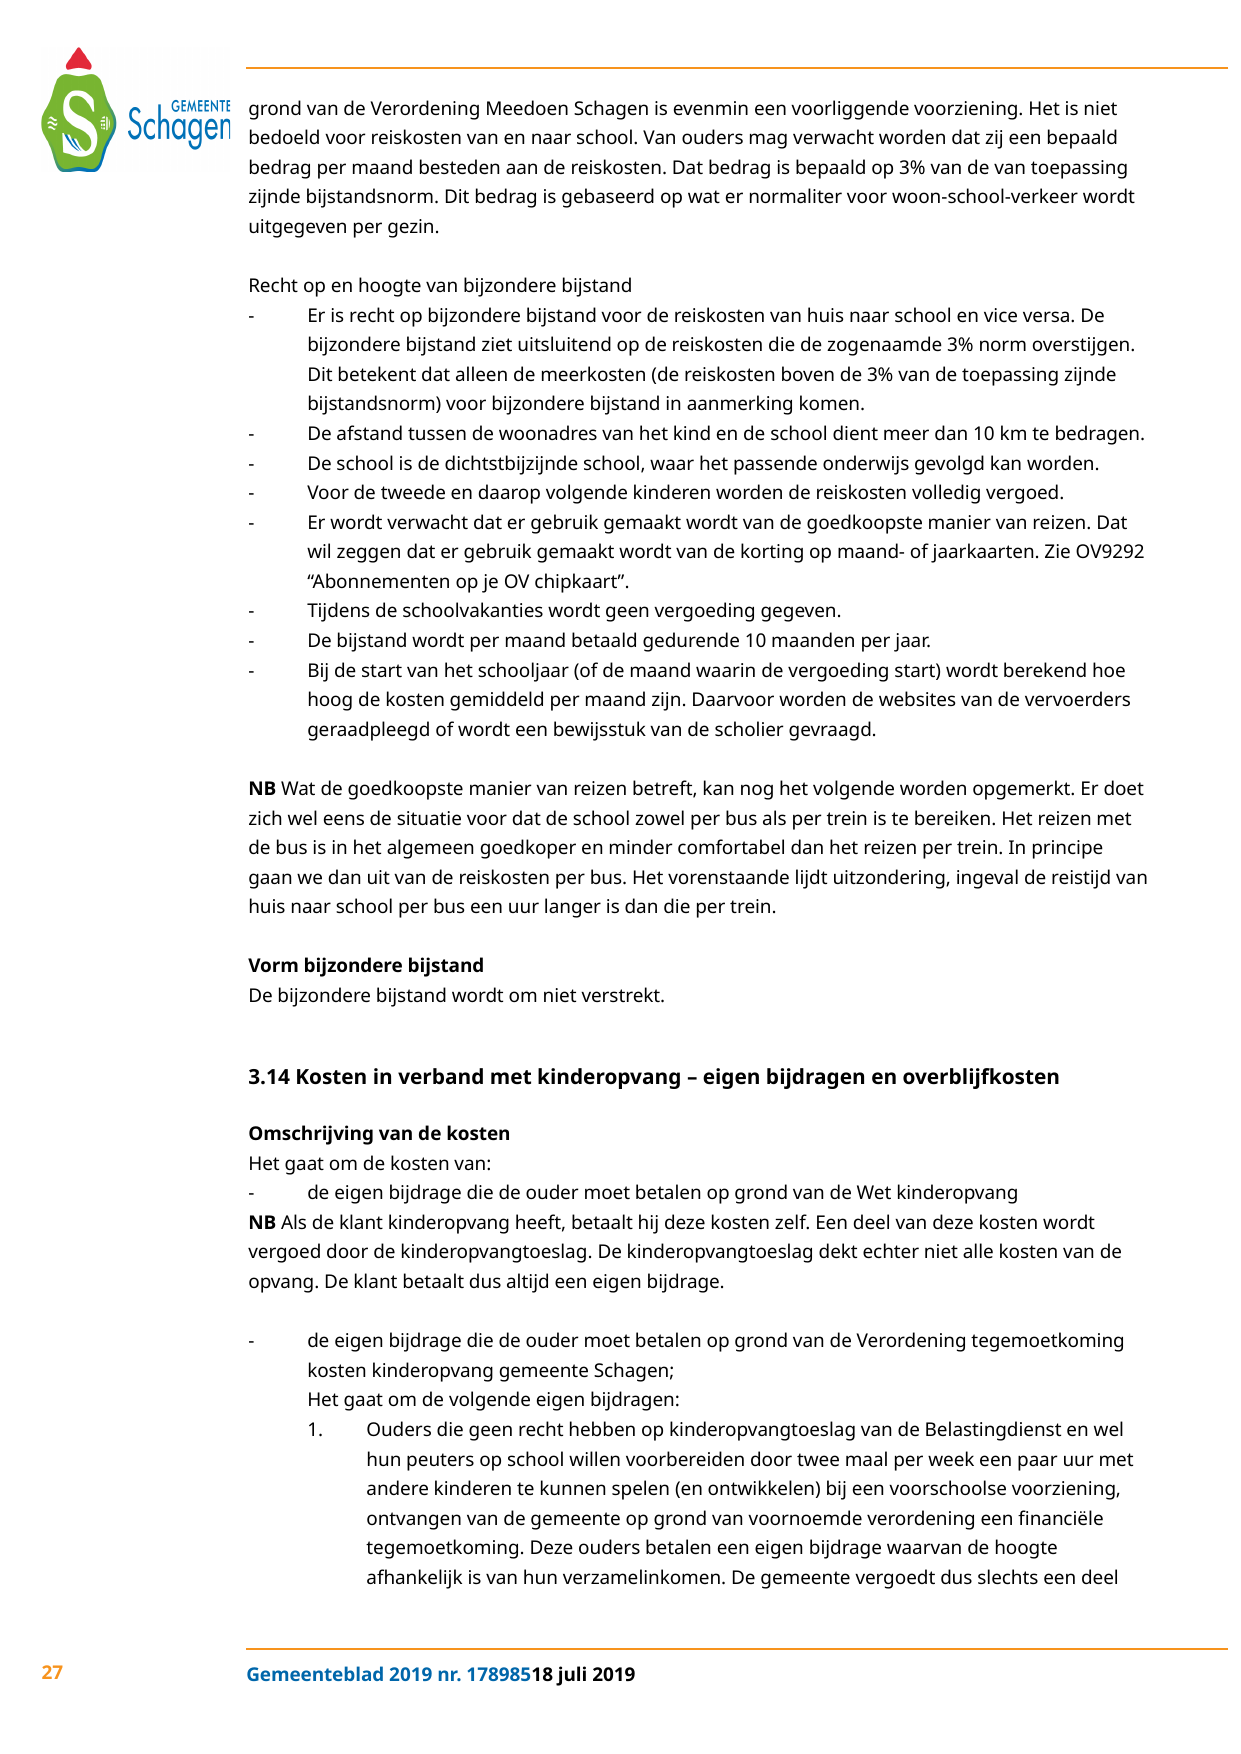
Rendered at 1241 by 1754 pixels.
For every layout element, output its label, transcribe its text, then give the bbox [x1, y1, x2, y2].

text De bijzondere bijstand wordt om niet verstrekt. [248, 982, 1152, 1008]
list Het gaat om de volgende eigen bijdragen: [248, 1387, 1152, 1412]
text Recht op en hoogte van bijzondere bijstand [248, 272, 1152, 298]
picture [41, 47, 231, 172]
text Vorm bijzondere bijstand [248, 953, 1152, 978]
list Tijdens de schoolvakanties wordt geen vergoeding gegeven. [248, 598, 1152, 623]
list de eigen bijdrage die de ouder moet betalen op grond van de Verordening tegemoetkoming kosten kinderopvang gemeente Schagen; [248, 1327, 1152, 1383]
list Ouders die geen recht hebben op kinderopvangtoeslag van de Belastingdienst en wel hun peuters op school willen voorbereiden door twee maal per week een paar uur met andere kinderen te kunnen spelen (en ontwikkelen) bij een voorschoolse voorziening, ontvangen van de gemeente op grond van voornoemde verordening een financiële tegemoetkoming. Deze ouders betalen een eigen bijdrage waarvan de hoogte afhankelijk is van hun verzamelinkomen. De gemeente vergoedt dus slechts een deel [307, 1416, 1152, 1590]
list De school is de dichtstbijzijnde school, waar het passende onderwijs gevolgd kan worden. [248, 450, 1152, 476]
text 3.14 Kosten in verband met kinderopvang – eigen bijdragen en overblijfkosten [248, 1062, 1152, 1091]
list De bijstand wordt per maand betaald gedurende 10 maanden per jaar. [248, 627, 1152, 653]
text NB Wat de goedkoopste manier van reizen betreft, kan nog het volgende worden opgemerkt. Er doet zich wel eens de situatie voor dat de school zowel per bus als per trein is te bereiken. Het reizen met de bus is in het algemeen goedkoper en minder comfortabel dan het reizen per trein. In principe gaan we dan uit van de reiskosten per bus. Het vorenstaande lijdt uitzondering, ingeval de reistijd van huis naar school per bus een uur langer is dan die per trein. [248, 775, 1152, 919]
text Omschrijving van de kosten [248, 1120, 1152, 1146]
list Er wordt verwacht dat er gebruik gemaakt wordt van de goedkoopste manier van reizen. Dat wil zeggen dat er gebruik gemaakt wordt van de korting op maand- of jaarkaarten. Zie OV9292 “Abonnementen op je OV chipkaart”. [248, 509, 1152, 594]
list Voor de tweede en daarop volgende kinderen worden de reiskosten volledig vergoed. [248, 479, 1152, 505]
list De afstand tussen de woonadres van het kind en de school dient meer dan 10 km te bedragen. [248, 420, 1152, 446]
list Er is recht op bijzondere bijstand voor de reiskosten van huis naar school en vice versa. De bijzondere bijstand ziet uitsluitend op de reiskosten die de zogenaamde 3% norm overstijgen. Dit betekent dat alleen de meerkosten (de reiskosten boven de 3% van de toepassing zijnde bijstandsnorm) voor bijzondere bijstand in aanmerking komen. [248, 302, 1152, 416]
list Bij de start van het schooljaar (of de maand waarin de vergoeding start) wordt berekend hoe hoog de kosten gemiddeld per maand zijn. Daarvoor worden de websites van de vervoerders geraadpleegd of wordt een bewijsstuk van de scholier gevraagd. [248, 657, 1152, 742]
text grond van de Verordening Meedoen Schagen is evenmin een voorliggende voorziening. Het is niet bedoeld voor reiskosten van en naar school. Van ouders mag verwacht worden dat zij een bepaald bedrag per maand besteden aan de reiskosten. Dat bedrag is bepaald op 3% van de van toepassing zijnde bijstandsnorm. Dit bedrag is gebaseerd op wat er normaliter voor woon-school-verkeer wordt uitgegeven per gezin. [248, 95, 1152, 239]
text NB Als de klant kinderopvang heeft, betaalt hij deze kosten zelf. Een deel van deze kosten wordt vergoed door de kinderopvangtoeslag. De kinderopvangtoeslag dekt echter niet alle kosten van de opvang. De klant betaalt dus altijd een eigen bijdrage. [248, 1209, 1152, 1294]
list de eigen bijdrage die de ouder moet betalen op grond van de Wet kinderopvang [248, 1179, 1152, 1205]
text Het gaat om de kosten van: [248, 1150, 1152, 1176]
